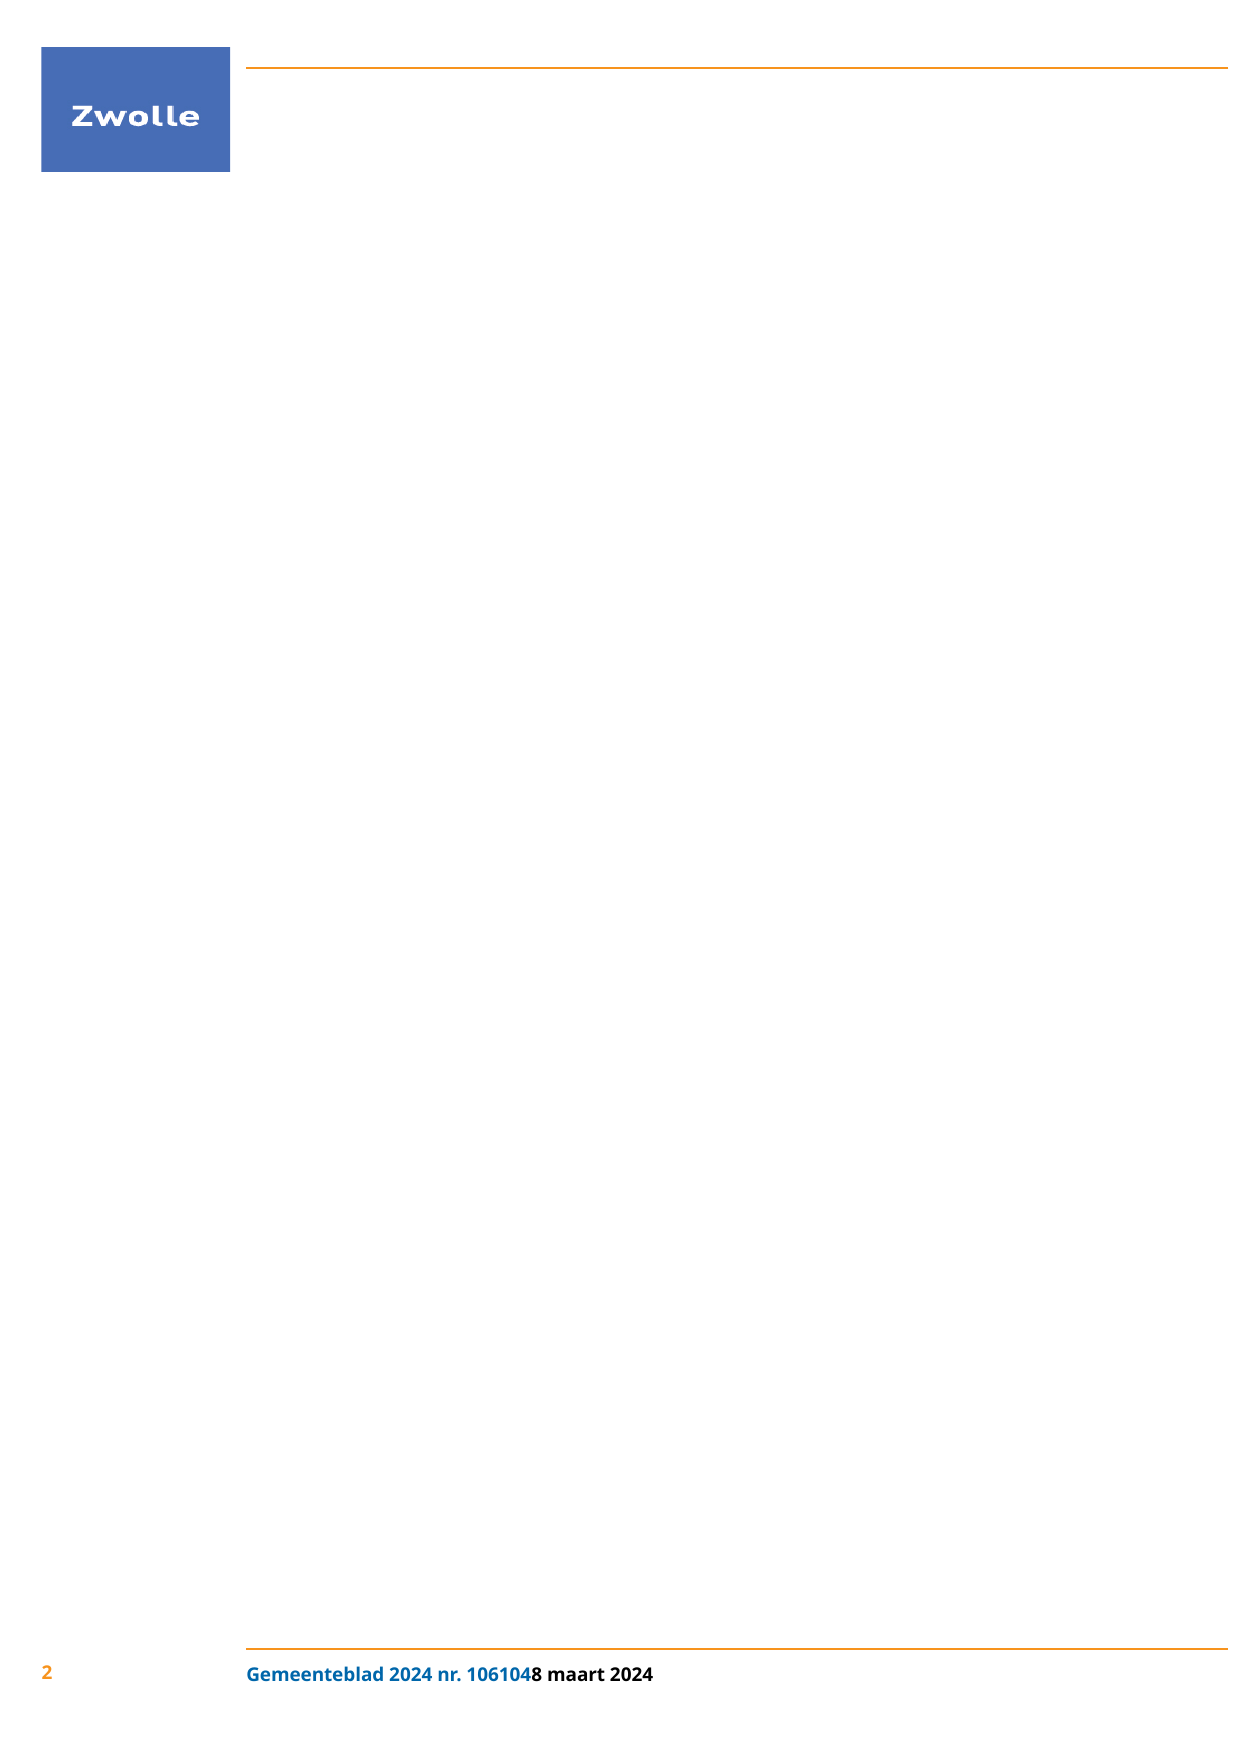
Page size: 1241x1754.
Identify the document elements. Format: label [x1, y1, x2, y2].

picture [41, 47, 231, 172]
